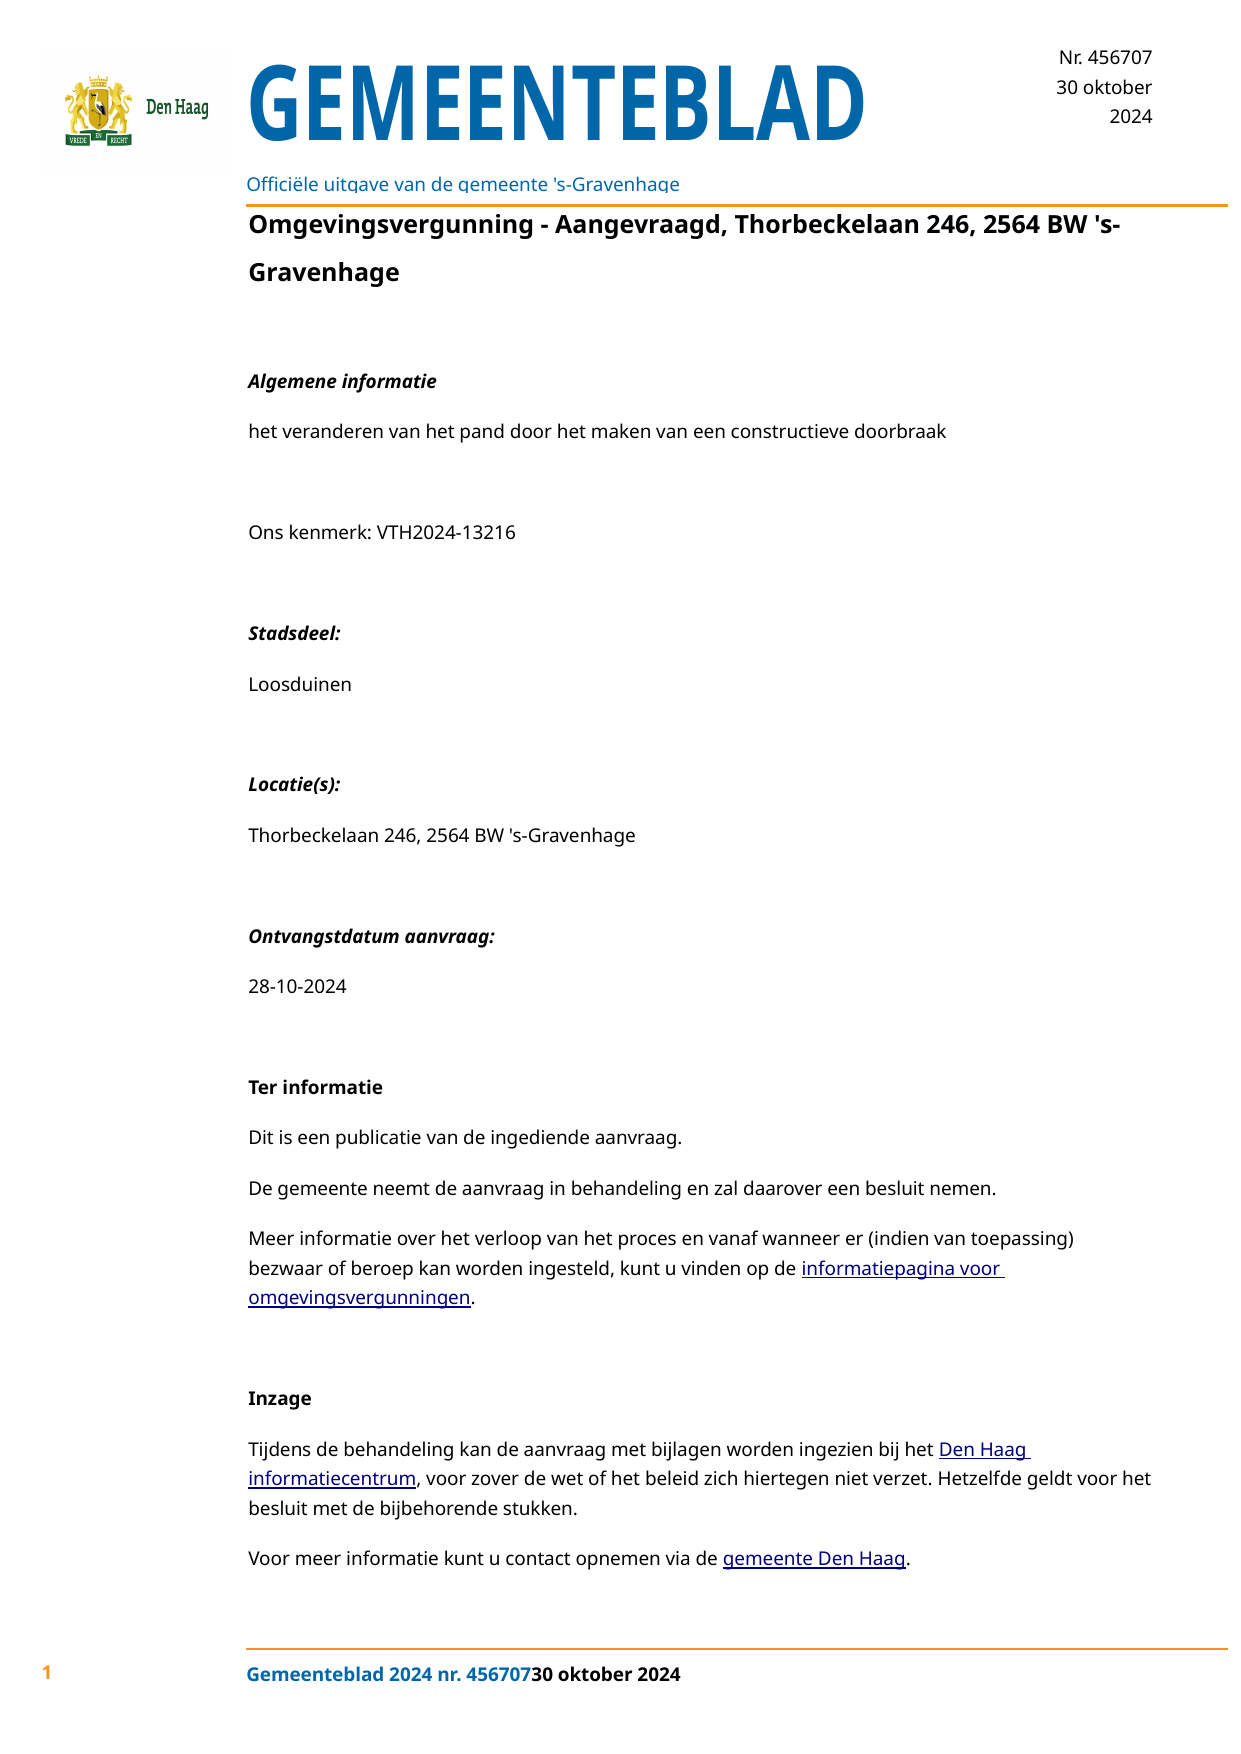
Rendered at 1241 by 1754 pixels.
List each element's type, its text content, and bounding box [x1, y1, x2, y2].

text Voor meer informatie kunt u contact opnemen via de gemeente Den Haag. [248, 1545, 1152, 1571]
picture [41, 47, 231, 172]
text Meer informatie over het verloop van het proces en vanaf wanneer er (indien van toepassing) bezwaar of beroep kan worden ingesteld, kunt u vinden op de informatiepagina voor omgevingsvergunningen. [248, 1225, 1152, 1310]
text Loosduinen [248, 671, 1152, 697]
text Ter informatie [248, 1074, 1152, 1100]
text De gemeente neemt de aanvraag in behandeling en zal daarover een besluit nemen. [248, 1175, 1152, 1201]
text Tijdens de behandeling kan de aanvraag met bijlagen worden ingezien bij het Den Haag informatiecentrum, voor zover de wet of het beleid zich hiertegen niet verzet. Hetzelfde geldt voor het besluit met de bijbehorende stukken. [248, 1436, 1152, 1521]
text het veranderen van het pand door het maken van een constructieve doorbraak [248, 419, 1152, 444]
text Stadsdeel: [248, 620, 1152, 646]
text 28-10-2024 [248, 973, 1152, 999]
text Ons kenmerk: VTH2024-13216 [248, 519, 1152, 545]
text Omgevingsvergunning - Aangevraagd, Thorbeckelaan 246, 2564 BW 's-Gravenhage [248, 207, 1152, 288]
text Inzage [248, 1385, 1152, 1411]
text Dit is een publicatie van de ingediende aanvraag. [248, 1124, 1152, 1150]
text Algemene informatie [248, 368, 1152, 394]
text Thorbeckelaan 246, 2564 BW 's-Gravenhage [248, 822, 1152, 848]
text Locatie(s): [248, 772, 1152, 797]
text Ontvangstdatum aanvraag: [248, 923, 1152, 949]
